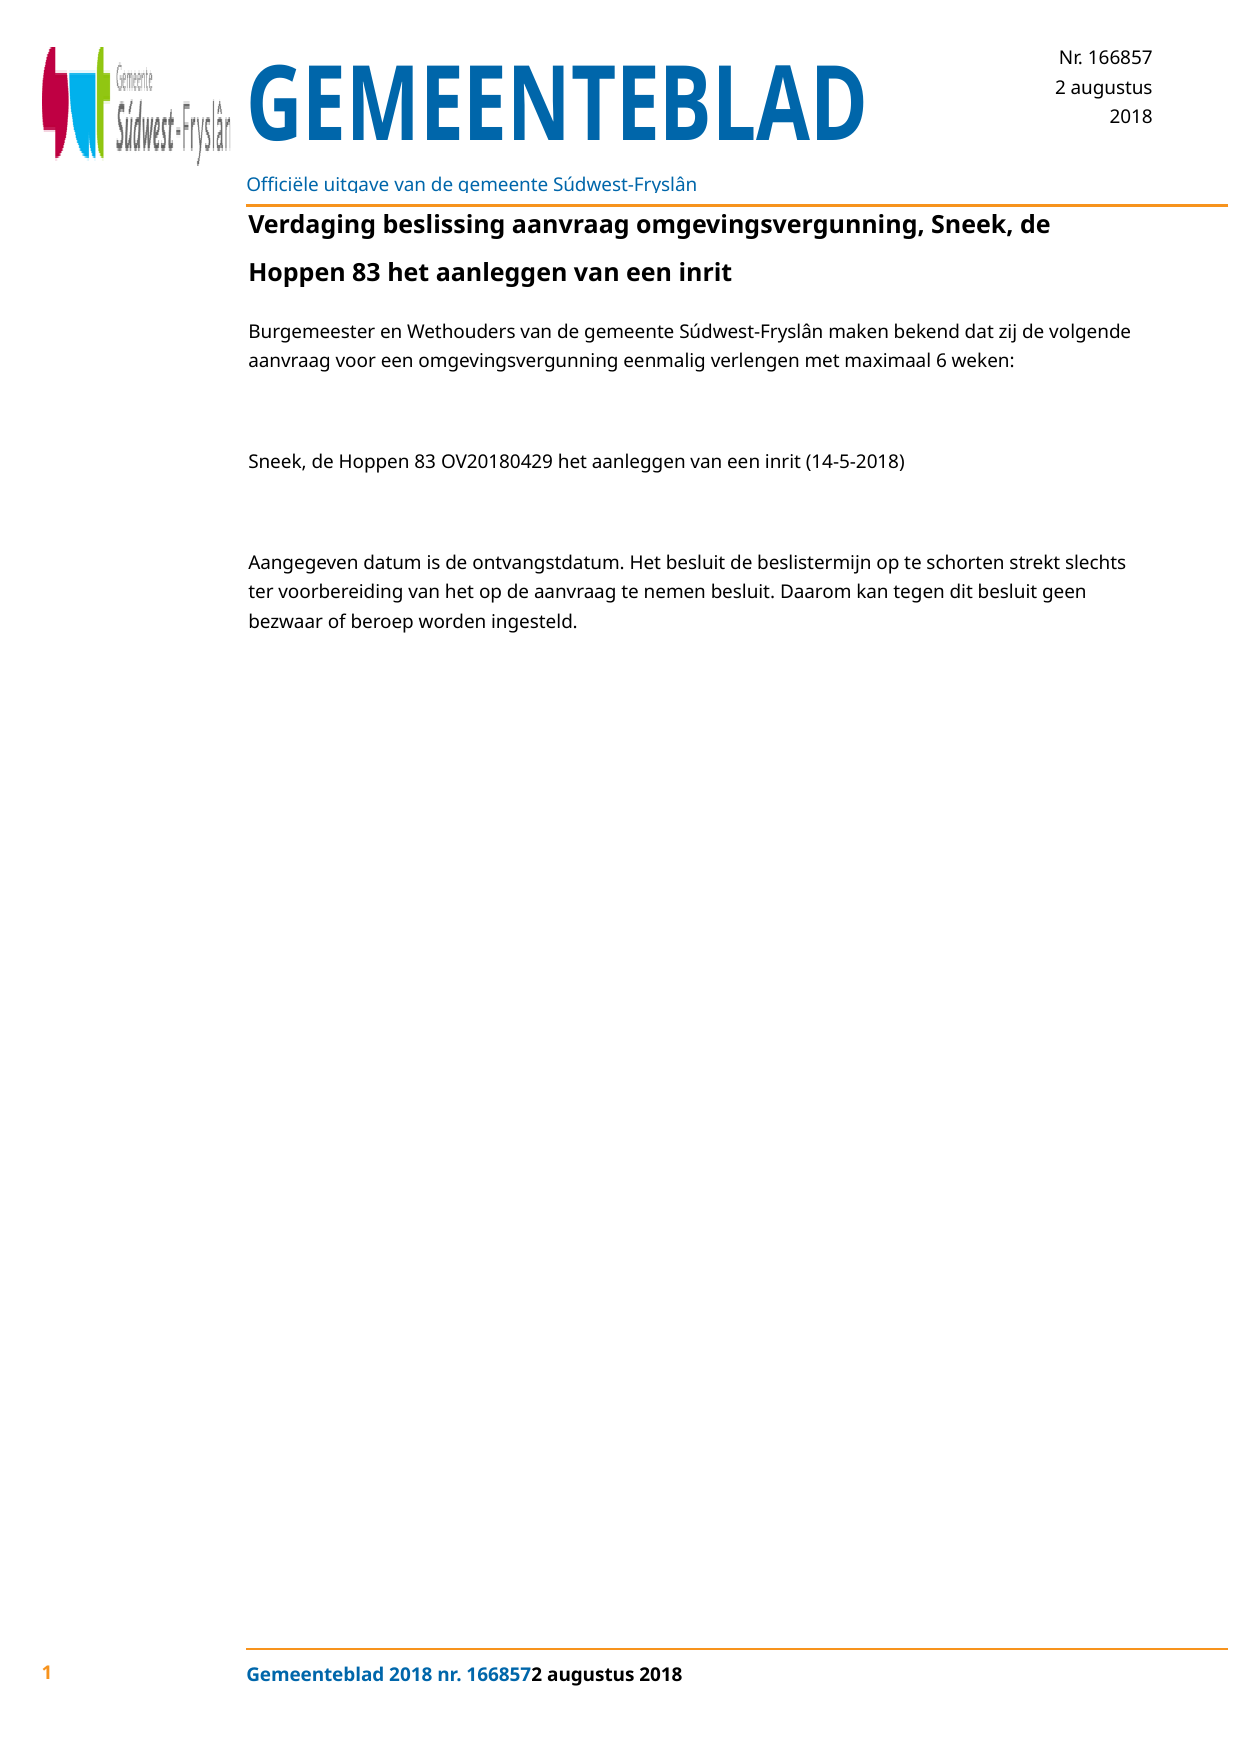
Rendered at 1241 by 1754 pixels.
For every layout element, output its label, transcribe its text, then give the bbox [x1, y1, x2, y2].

text Burgemeester en Wethouders van de gemeente Súdwest-Fryslân maken bekend dat zij de volgende aanvraag voor een omgevingsvergunning eenmalig verlengen met maximaal 6 weken: [248, 318, 1152, 373]
picture [41, 47, 231, 172]
text Sneek, de Hoppen 83 OV20180429 het aanleggen van een inrit (14-5-2018) [248, 448, 1152, 474]
text Verdaging beslissing aanvraag omgevingsvergunning, Sneek, de Hoppen 83 het aanleggen van een inrit [248, 207, 1152, 288]
text Aangegeven datum is de ontvangstdatum. Het besluit de beslistermijn op te schorten strekt slechts ter voorbereiding van het op de aanvraag te nemen besluit. Daarom kan tegen dit besluit geen bezwaar of beroep worden ingesteld. [248, 549, 1152, 634]
